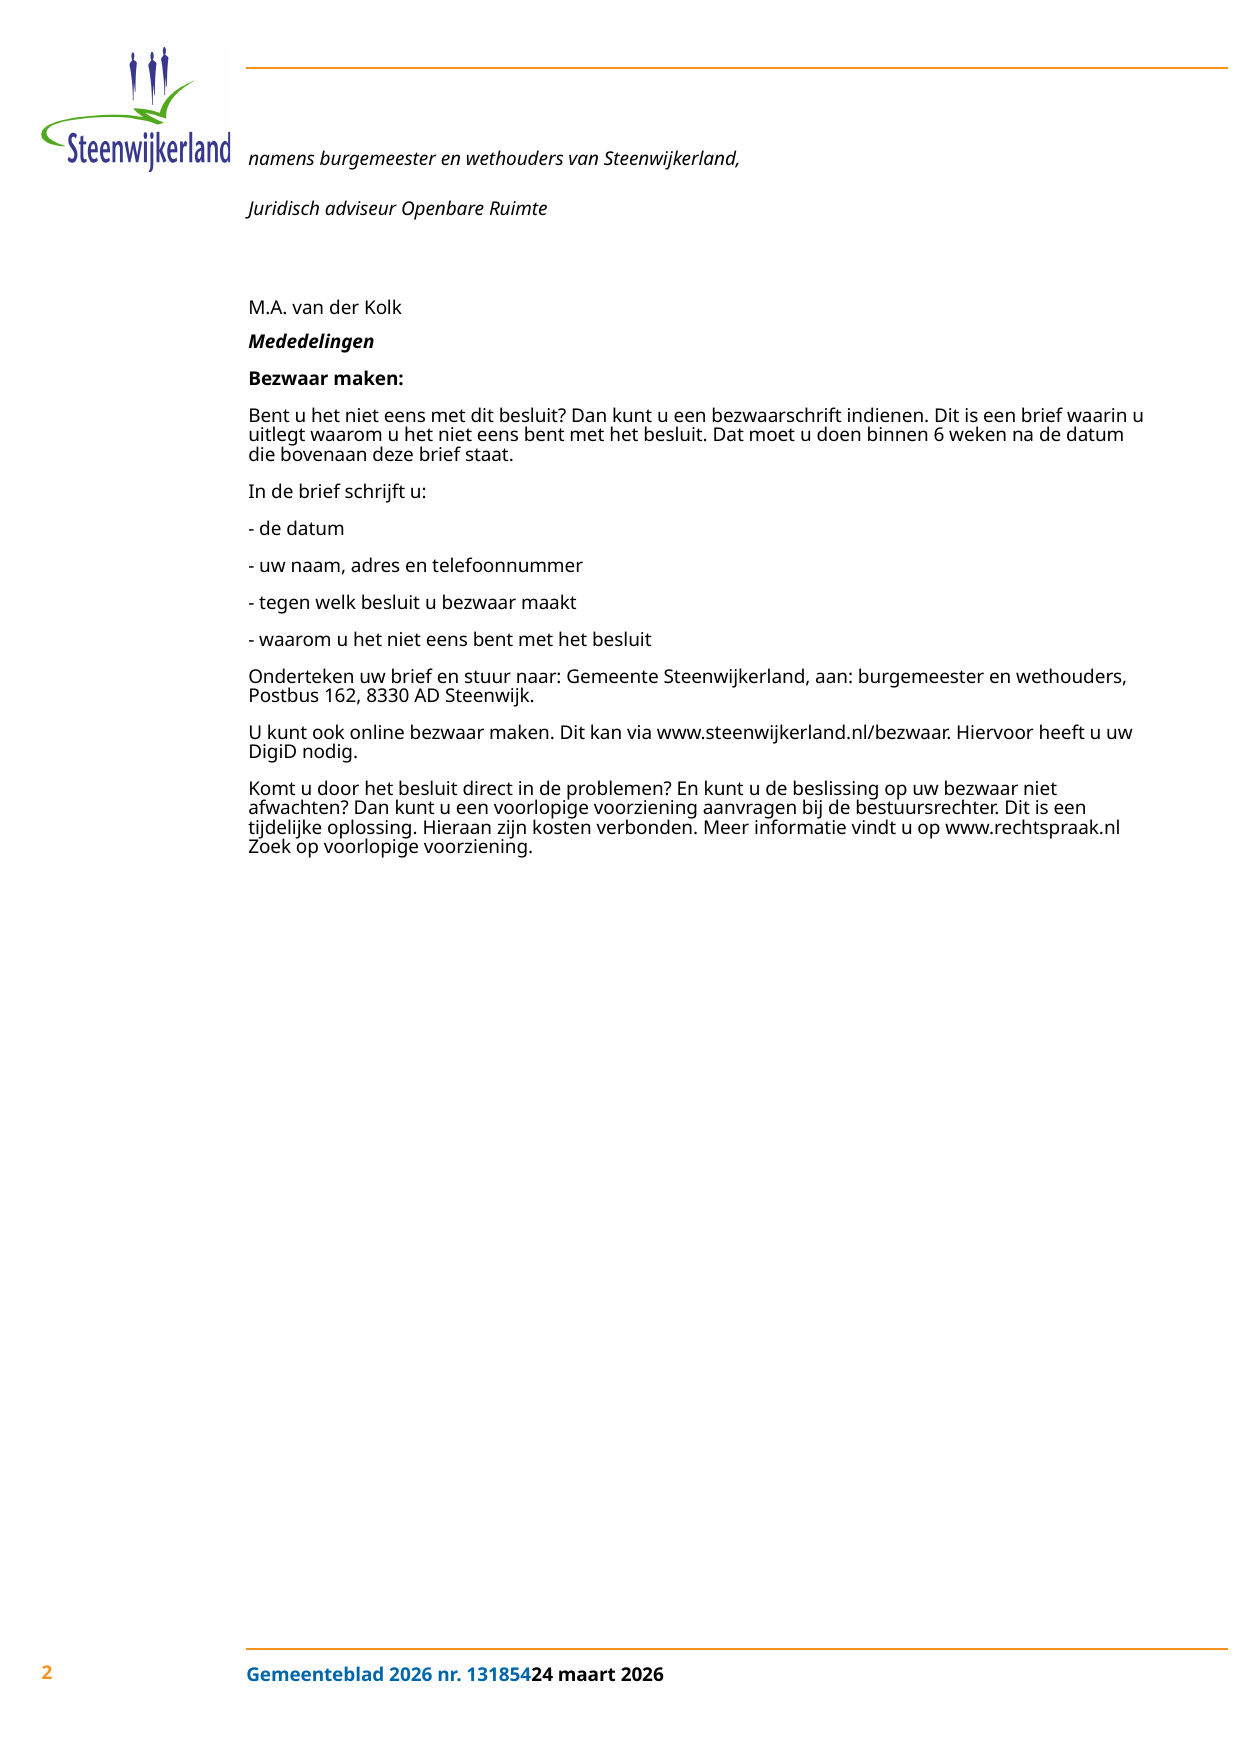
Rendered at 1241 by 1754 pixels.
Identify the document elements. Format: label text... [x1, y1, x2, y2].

text Komt u door het besluit direct in de problemen? En kunt u de beslissing op uw bezwaar niet afwachten? Dan kunt u een voorlopige voorziening aanvragen bij de bestuursrechter. Dit is een tijdelijke oplossing. Hieraan zijn kosten verbonden. Meer informatie vindt u op www.rechtspraak.nl Zoek op voorlopige voorziening. [248, 780, 1152, 857]
text Bent u het niet eens met dit besluit? Dan kunt u een bezwaarschrift indienen. Dit is een brief waarin u uitlegt waarom u het niet eens bent met het besluit. Dat moet u doen binnen 6 weken na de datum die bovenaan deze brief staat. [248, 407, 1152, 465]
text Mededelingen [248, 333, 1152, 352]
text U kunt ook online bezwaar maken. Dit kan via www.steenwijkerland.nl/bezwaar. Hiervoor heeft u uw DigiD nodig. [248, 724, 1152, 762]
text In de brief schrijft u: [248, 483, 1152, 502]
text - de datum [248, 520, 1152, 539]
text - waarom u het niet eens bent met het besluit [248, 631, 1152, 650]
text Onderteken uw brief en stuur naar: Gemeente Steenwijkerland, aan: burgemeester en wethouders, Postbus 162, 8330 AD Steenwijk. [248, 668, 1152, 706]
text Juridisch adviseur Openbare Ruimte [248, 196, 1152, 221]
text - tegen welk besluit u bezwaar maakt [248, 594, 1152, 613]
text namens burgemeester en wethouders van Steenwijkerland, [248, 145, 1152, 171]
picture [41, 47, 231, 172]
text - uw naam, adres en telefoonnummer [248, 557, 1152, 576]
text M.A. van der Kolk [248, 294, 1152, 319]
text Bezwaar maken: [248, 370, 1152, 389]
